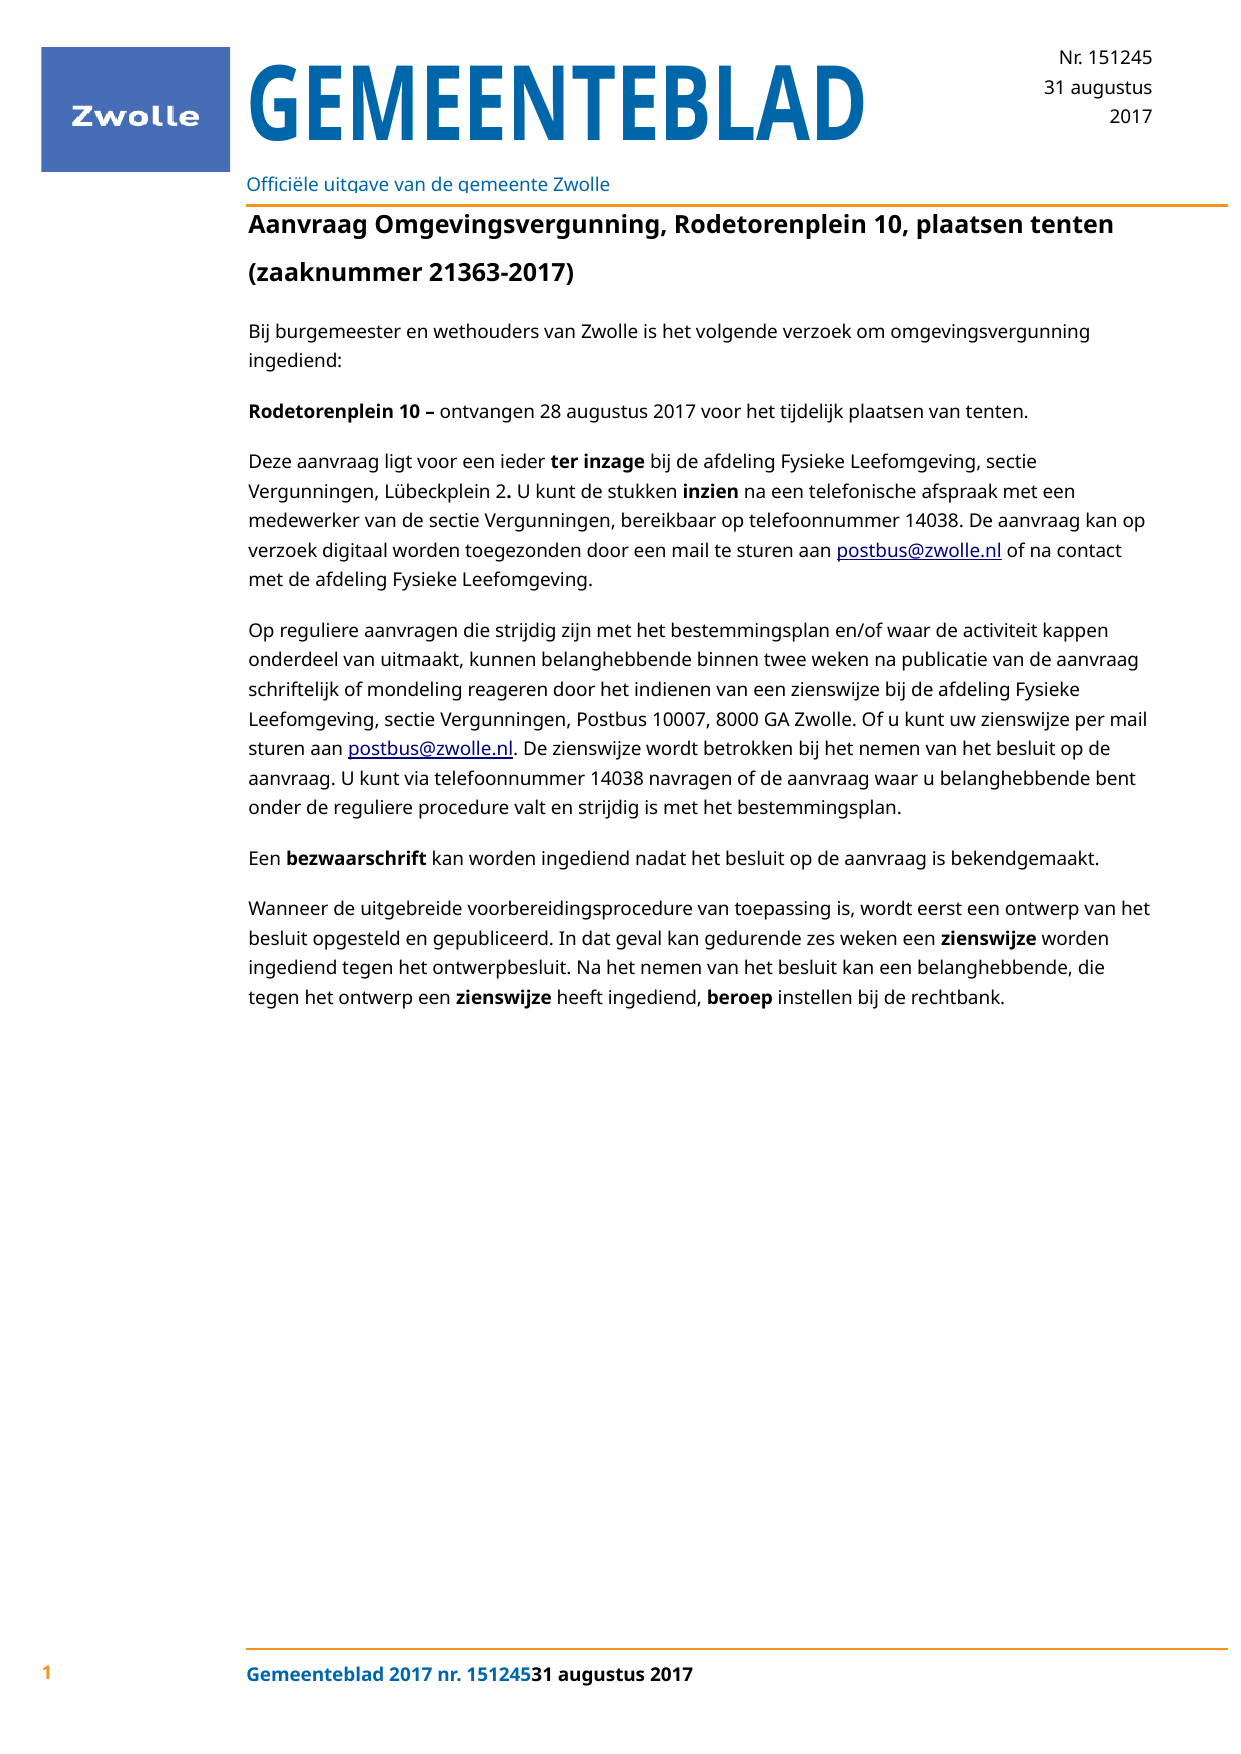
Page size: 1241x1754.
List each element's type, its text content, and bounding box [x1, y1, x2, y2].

picture [41, 47, 231, 172]
text Deze aanvraag ligt voor een ieder ter inzage bij de afdeling Fysieke Leefomgeving, sectie Vergunningen, Lübeckplein 2. U kunt de stukken inzien na een telefonische afspraak met een medewerker van de sectie Vergunningen, bereikbaar op telefoonnummer 14038. De aanvraag kan op verzoek digitaal worden toegezonden door een mail te sturen aan postbus@zwolle.nl of na contact met de afdeling Fysieke Leefomgeving. [248, 448, 1152, 592]
text Op reguliere aanvragen die strijdig zijn met het bestemmingsplan en/of waar de activiteit kappen onderdeel van uitmaakt, kunnen belanghebbende binnen twee weken na publicatie van de aanvraag schriftelijk of mondeling reageren door het indienen van een zienswijze bij de afdeling Fysieke Leefomgeving, sectie Vergunningen, Postbus 10007, 8000 GA Zwolle. Of u kunt uw zienswijze per mail sturen aan postbus@zwolle.nl. De zienswijze wordt betrokken bij het nemen van het besluit op de aanvraag. U kunt via telefoonnummer 14038 navragen of de aanvraag waar u belanghebbende bent onder de reguliere procedure valt en strijdig is met het bestemmingsplan. [248, 617, 1152, 820]
text Een bezwaarschrift kan worden ingediend nadat het besluit op de aanvraag is bekendgemaakt. [248, 845, 1152, 871]
text Rodetorenplein 10 – ontvangen 28 augustus 2017 voor het tijdelijk plaatsen van tenten. [248, 398, 1152, 424]
text Bij burgemeester en wethouders van Zwolle is het volgende verzoek om omgevingsvergunning ingediend: [248, 318, 1152, 373]
text Wanneer de uitgebreide voorbereidingsprocedure van toepassing is, wordt eerst een ontwerp van het besluit opgesteld en gepubliceerd. In dat geval kan gedurende zes weken een zienswijze worden ingediend tegen het ontwerpbesluit. Na het nemen van het besluit kan een belanghebbende, die tegen het ontwerp een zienswijze heeft ingediend, beroep instellen bij de rechtbank. [248, 895, 1152, 1010]
text Aanvraag Omgevingsvergunning, Rodetorenplein 10, plaatsen tenten (zaaknummer 21363-2017) [248, 207, 1152, 288]
